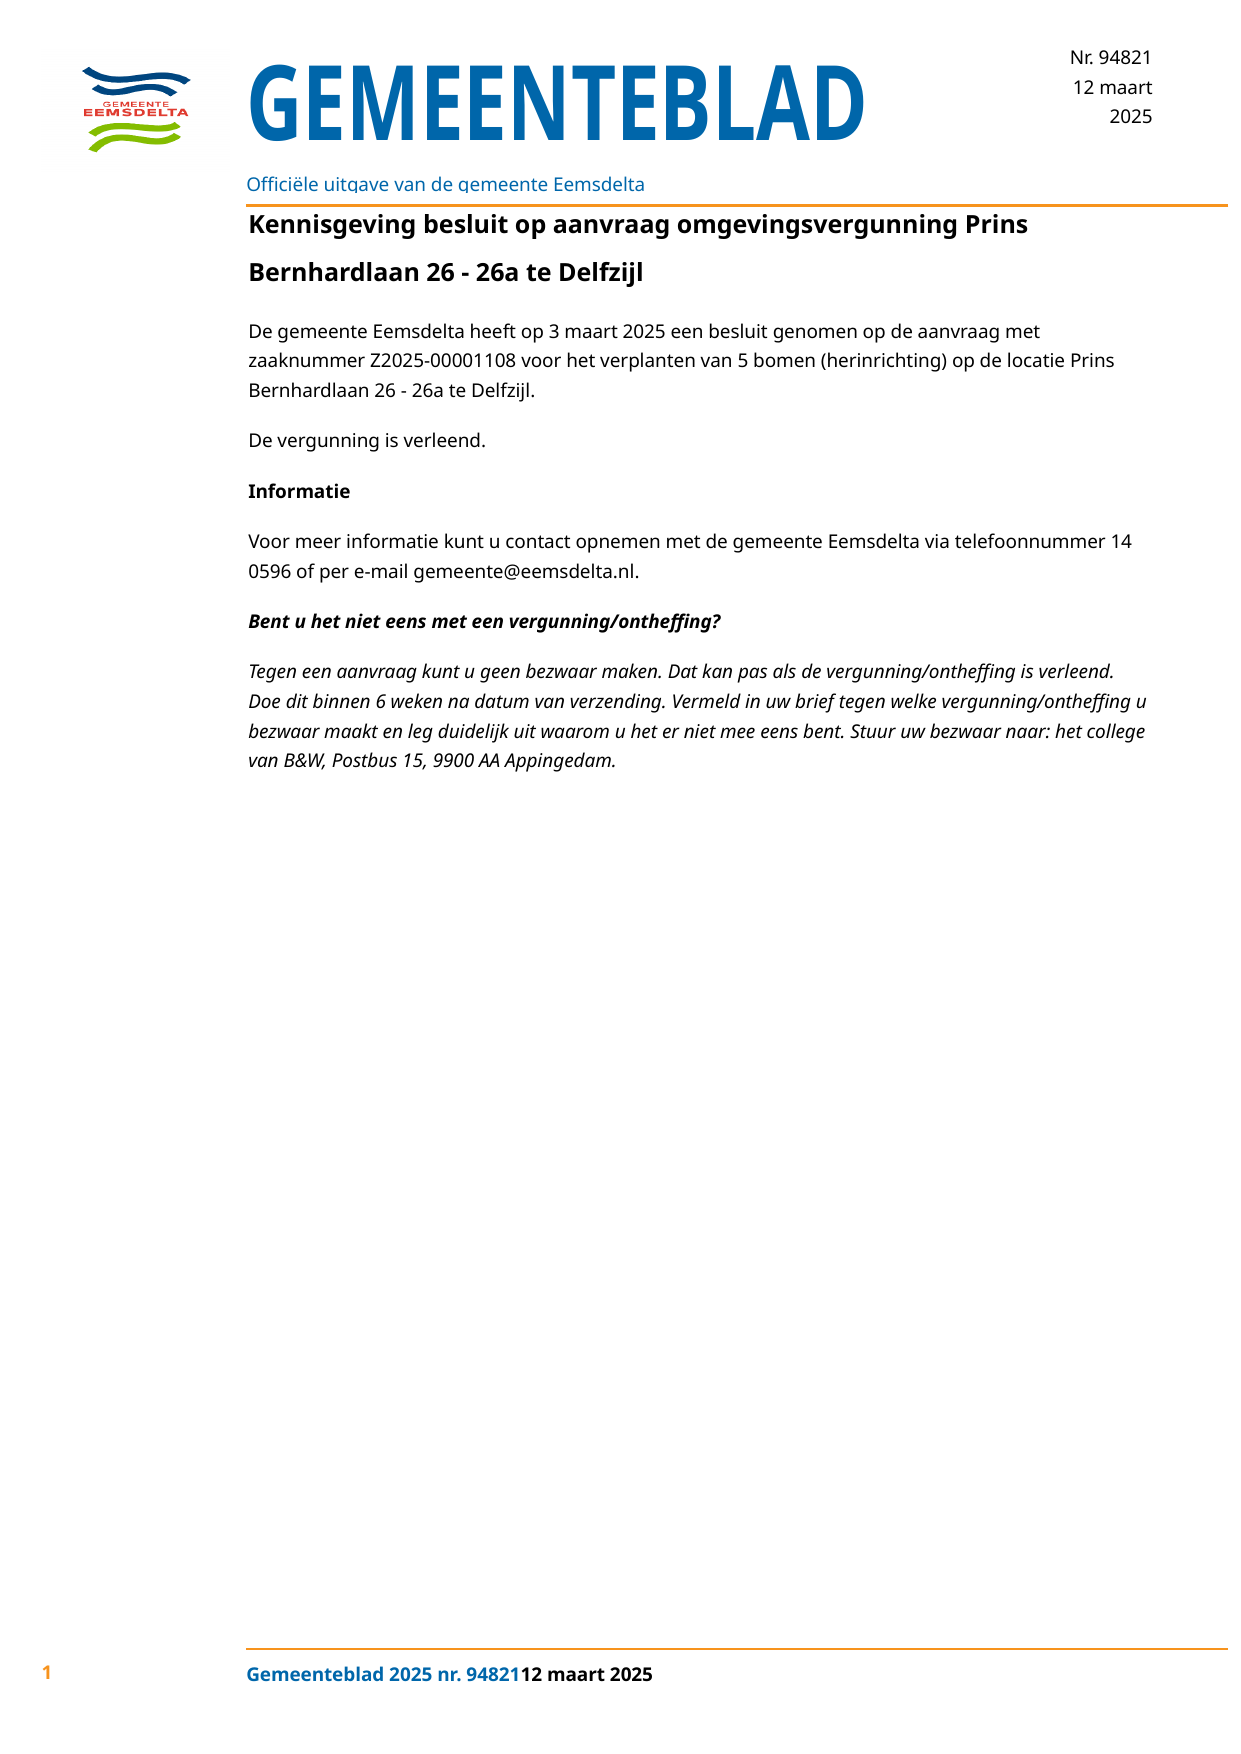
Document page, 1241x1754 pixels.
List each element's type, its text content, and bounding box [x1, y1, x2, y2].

text Informatie [248, 478, 1152, 504]
text Voor meer informatie kunt u contact opnemen met de gemeente Eemsdelta via telefoonnummer 14 0596 of per e-mail gemeente@eemsdelta.nl. [248, 528, 1152, 584]
picture [41, 47, 231, 172]
text Kennisgeving besluit op aanvraag omgevingsvergunning Prins Bernhardlaan 26 - 26a te Delfzijl [248, 207, 1152, 288]
text De vergunning is verleend. [248, 427, 1152, 453]
text Bent u het niet eens met een vergunning/ontheffing? [248, 608, 1152, 634]
text Tegen een aanvraag kunt u geen bezwaar maken. Dat kan pas als de vergunning/ontheffing is verleend. Doe dit binnen 6 weken na datum van verzending. Vermeld in uw brief tegen welke vergunning/ontheffing u bezwaar maakt en leg duidelijk uit waarom u het er niet mee eens bent. Stuur uw bezwaar naar: het college van B&W, Postbus 15, 9900 AA Appingedam. [248, 659, 1152, 773]
text De gemeente Eemsdelta heeft op 3 maart 2025 een besluit genomen op de aanvraag met zaaknummer Z2025-00001108 voor het verplanten van 5 bomen (herinrichting) op de locatie Prins Bernhardlaan 26 - 26a te Delfzijl. [248, 318, 1152, 403]
